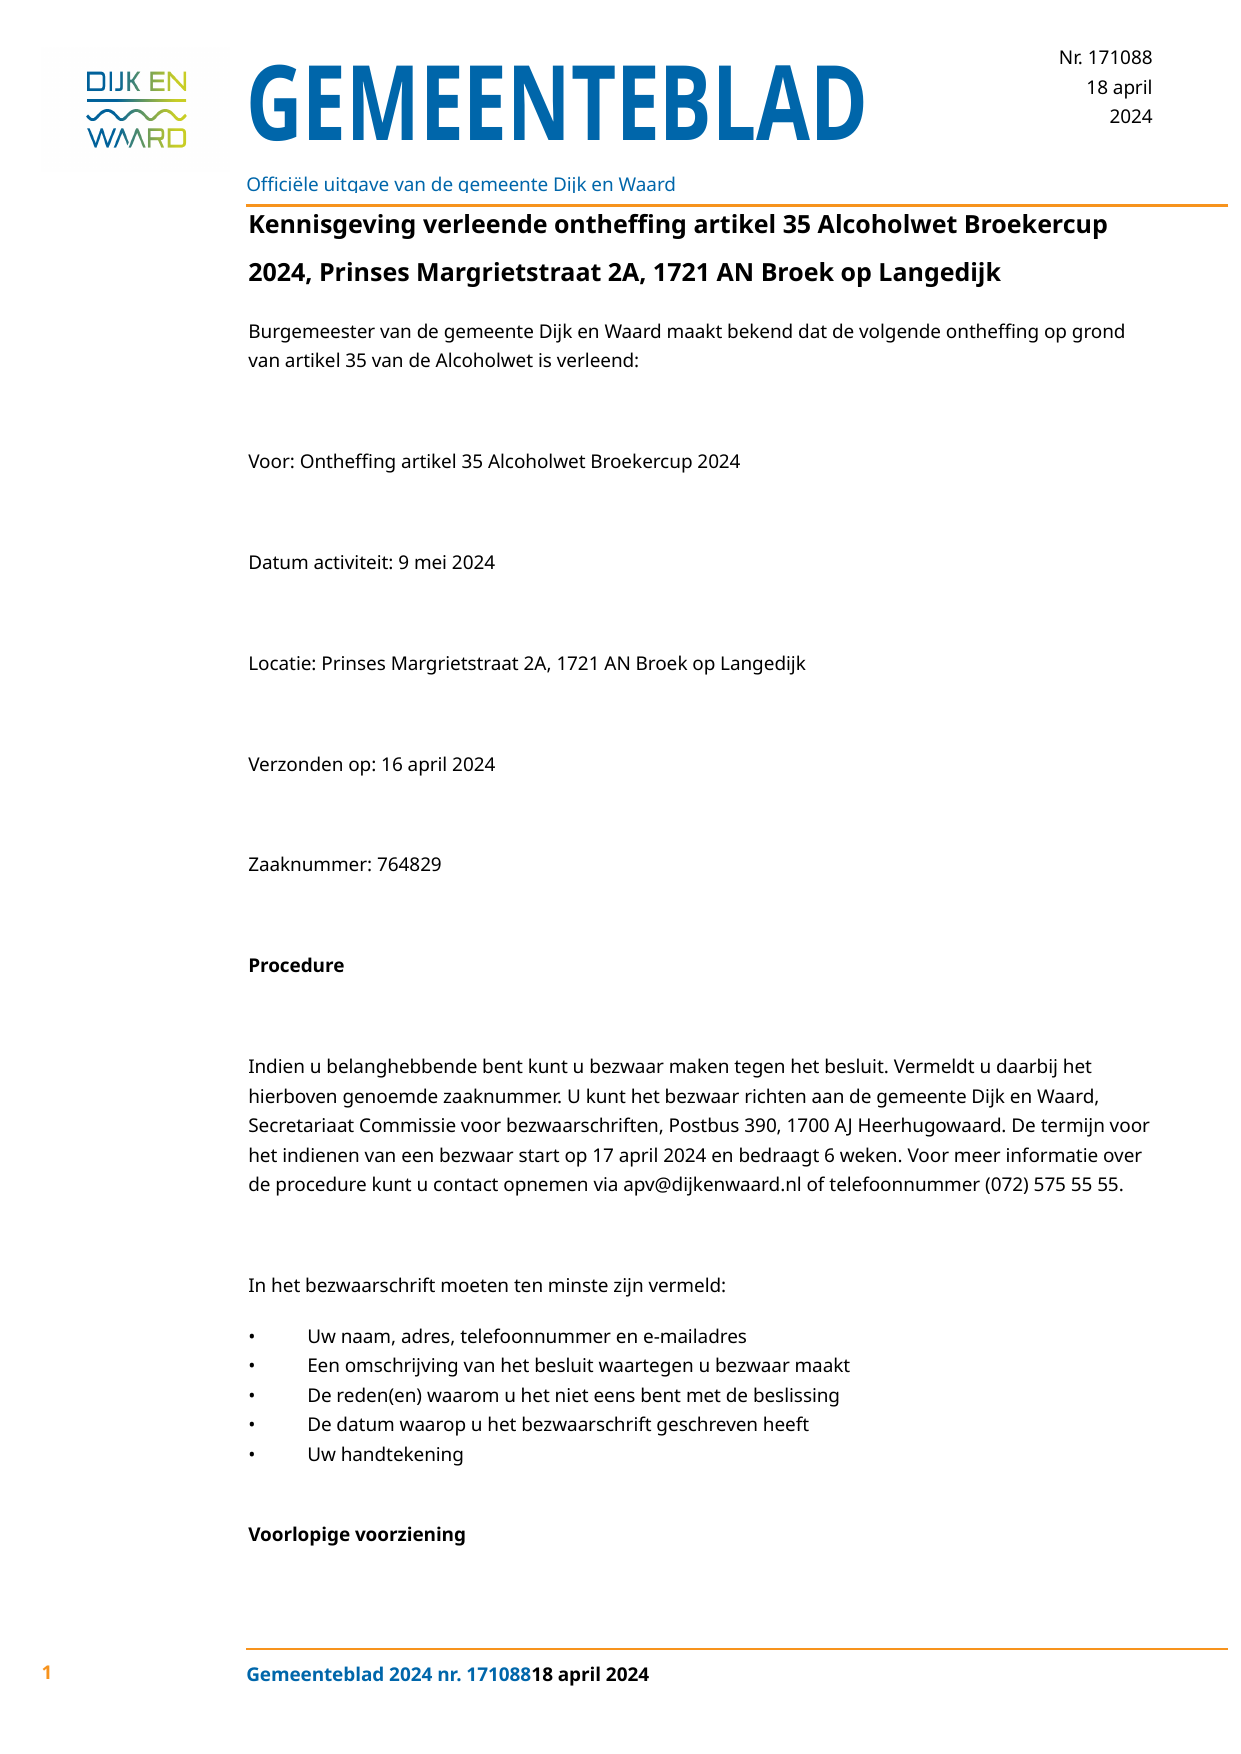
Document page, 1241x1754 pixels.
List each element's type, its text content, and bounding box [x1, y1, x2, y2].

text Locatie: Prinses Margrietstraat 2A, 1721 AN Broek op Langedijk [248, 650, 1152, 676]
list Uw handtekening [248, 1441, 1152, 1467]
text Procedure [248, 952, 1152, 978]
text Kennisgeving verleende ontheffing artikel 35 Alcoholwet Broekercup 2024, Prinses Margrietstraat 2A, 1721 AN Broek op Langedijk [248, 207, 1152, 288]
list Uw naam, adres, telefoonnummer en e-mailadres [248, 1323, 1152, 1349]
list Een omschrijving van het besluit waartegen u bezwaar maakt [248, 1352, 1152, 1378]
text Burgemeester van de gemeente Dijk en Waard maakt bekend dat de volgende ontheffing op grond van artikel 35 van de Alcoholwet is verleend: [248, 318, 1152, 373]
text Verzonden op: 16 april 2024 [248, 751, 1152, 777]
picture [41, 47, 231, 172]
text Indien u belanghebbende bent kunt u bezwaar maken tegen het besluit. Vermeldt u daarbij het hierboven genoemde zaaknummer. U kunt het bezwaar richten aan de gemeente Dijk en Waard, Secretariaat Commissie voor bezwaarschriften, Postbus 390, 1700 AJ Heerhugowaard. De termijn voor het indienen van een bezwaar start op 17 april 2024 en bedraagt 6 weken. Voor meer informatie over de procedure kunt u contact opnemen via apv@dijkenwaard.nl of telefoonnummer (072) 575 55 55. [248, 1053, 1152, 1197]
text Datum activiteit: 9 mei 2024 [248, 549, 1152, 575]
list De datum waarop u het bezwaarschrift geschreven heeft [248, 1412, 1152, 1437]
text Voor: Ontheffing artikel 35 Alcoholwet Broekercup 2024 [248, 448, 1152, 474]
list De reden(en) waarom u het niet eens bent met de beslissing [248, 1382, 1152, 1408]
text In het bezwaarschrift moeten ten minste zijn vermeld: [248, 1272, 1152, 1298]
text Voorlopige voorziening [248, 1521, 1152, 1547]
text Zaaknummer: 764829 [248, 852, 1152, 877]
